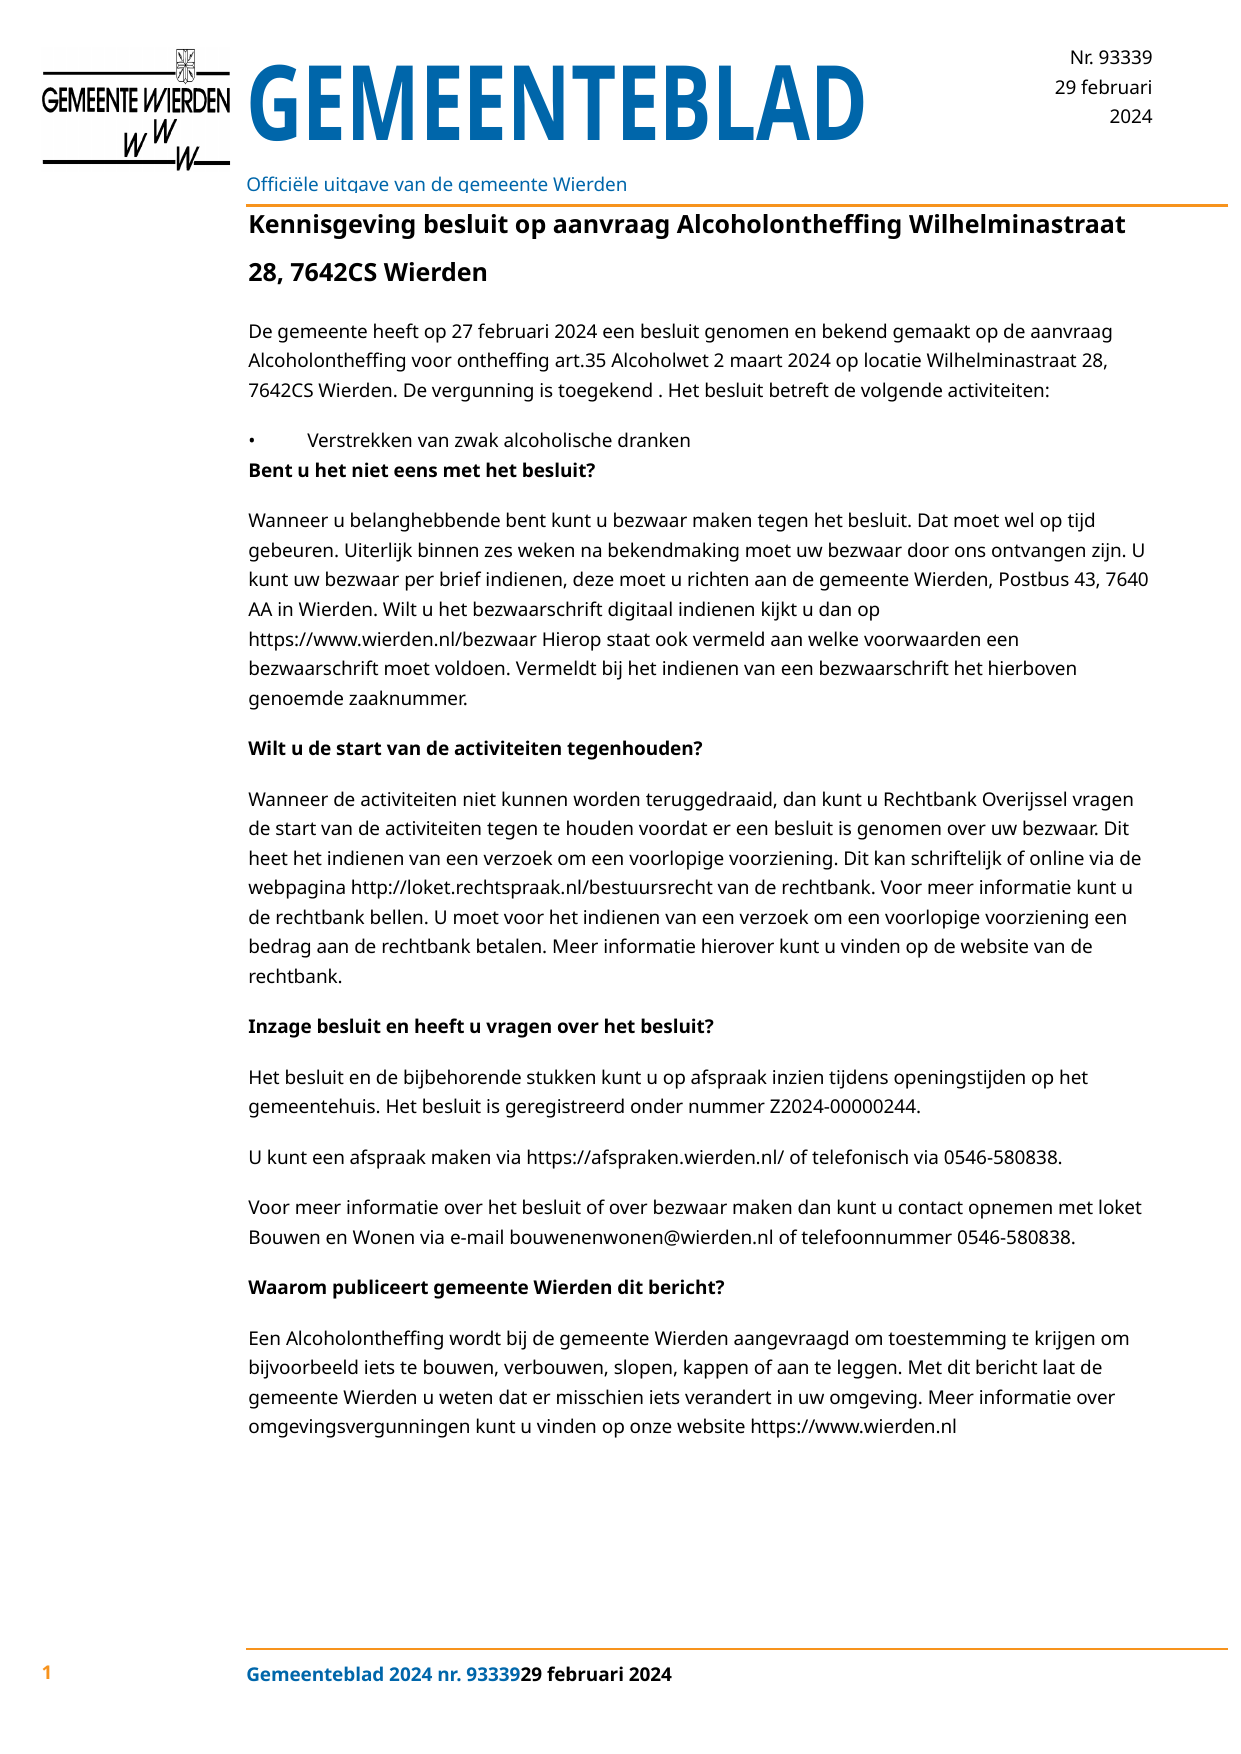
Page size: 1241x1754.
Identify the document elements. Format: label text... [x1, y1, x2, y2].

text U kunt een afspraak maken via https://afspraken.wierden.nl/ of telefonisch via 0546-580838. [248, 1144, 1152, 1170]
text Het besluit en de bijbehorende stukken kunt u op afspraak inzien tijdens openingstijden op het gemeentehuis. Het besluit is geregistreerd onder nummer Z2024-00000244. [248, 1064, 1152, 1119]
picture [41, 47, 231, 172]
text Bent u het niet eens met het besluit? [248, 457, 1152, 483]
text Inzage besluit en heeft u vragen over het besluit? [248, 1014, 1152, 1039]
text Een Alcoholontheffing wordt bij de gemeente Wierden aangevraagd om toestemming te krijgen om bijvoorbeeld iets te bouwen, verbouwen, slopen, kappen of aan te leggen. Met dit bericht laat de gemeente Wierden u weten dat er misschien iets verandert in uw omgeving. Meer informatie over omgevingsvergunningen kunt u vinden op onze website https://www.wierden.nl [248, 1325, 1152, 1439]
text Kennisgeving besluit op aanvraag Alcoholontheffing Wilhelminastraat 28, 7642CS Wierden [248, 207, 1152, 288]
text Wilt u de start van de activiteiten tegenhouden? [248, 735, 1152, 761]
text Wanneer de activiteiten niet kunnen worden teruggedraaid, dan kunt u Rechtbank Overijssel vragen de start van de activiteiten tegen te houden voordat er een besluit is genomen over uw bezwaar. Dit heet het indienen van een verzoek om een voorlopige voorziening. Dit kan schriftelijk of online via de webpagina http://loket.rechtspraak.nl/bestuursrecht van de rechtbank. Voor meer informatie kunt u de rechtbank bellen. U moet voor het indienen van een verzoek om een voorlopige voorziening een bedrag aan de rechtbank betalen. Meer informatie hierover kunt u vinden op de website van de rechtbank. [248, 786, 1152, 989]
text Voor meer informatie over het besluit of over bezwaar maken dan kunt u contact opnemen met loket Bouwen en Wonen via e-mail bouwenenwonen@wierden.nl of telefoonnummer 0546-580838. [248, 1194, 1152, 1250]
text Wanneer u belanghebbende bent kunt u bezwaar maken tegen het besluit. Dat moet wel op tijd gebeuren. Uiterlijk binnen zes weken na bekendmaking moet uw bezwaar door ons ontvangen zijn. U kunt uw bezwaar per brief indienen, deze moet u richten aan de gemeente Wierden, Postbus 43, 7640 AA in Wierden. Wilt u het bezwaarschrift digitaal indienen kijkt u dan op https://www.wierden.nl/bezwaar Hierop staat ook vermeld aan welke voorwaarden een bezwaarschrift moet voldoen. Vermeldt bij het indienen van een bezwaarschrift het hierboven genoemde zaaknummer. [248, 507, 1152, 711]
text De gemeente heeft op 27 februari 2024 een besluit genomen en bekend gemaakt op de aanvraag Alcoholontheffing voor ontheffing art.35 Alcoholwet 2 maart 2024 op locatie Wilhelminastraat 28, 7642CS Wierden. De vergunning is toegekend . Het besluit betreft de volgende activiteiten: [248, 318, 1152, 403]
text Waarom publiceert gemeente Wierden dit bericht? [248, 1274, 1152, 1300]
list Verstrekken van zwak alcoholische dranken [248, 427, 1152, 453]
